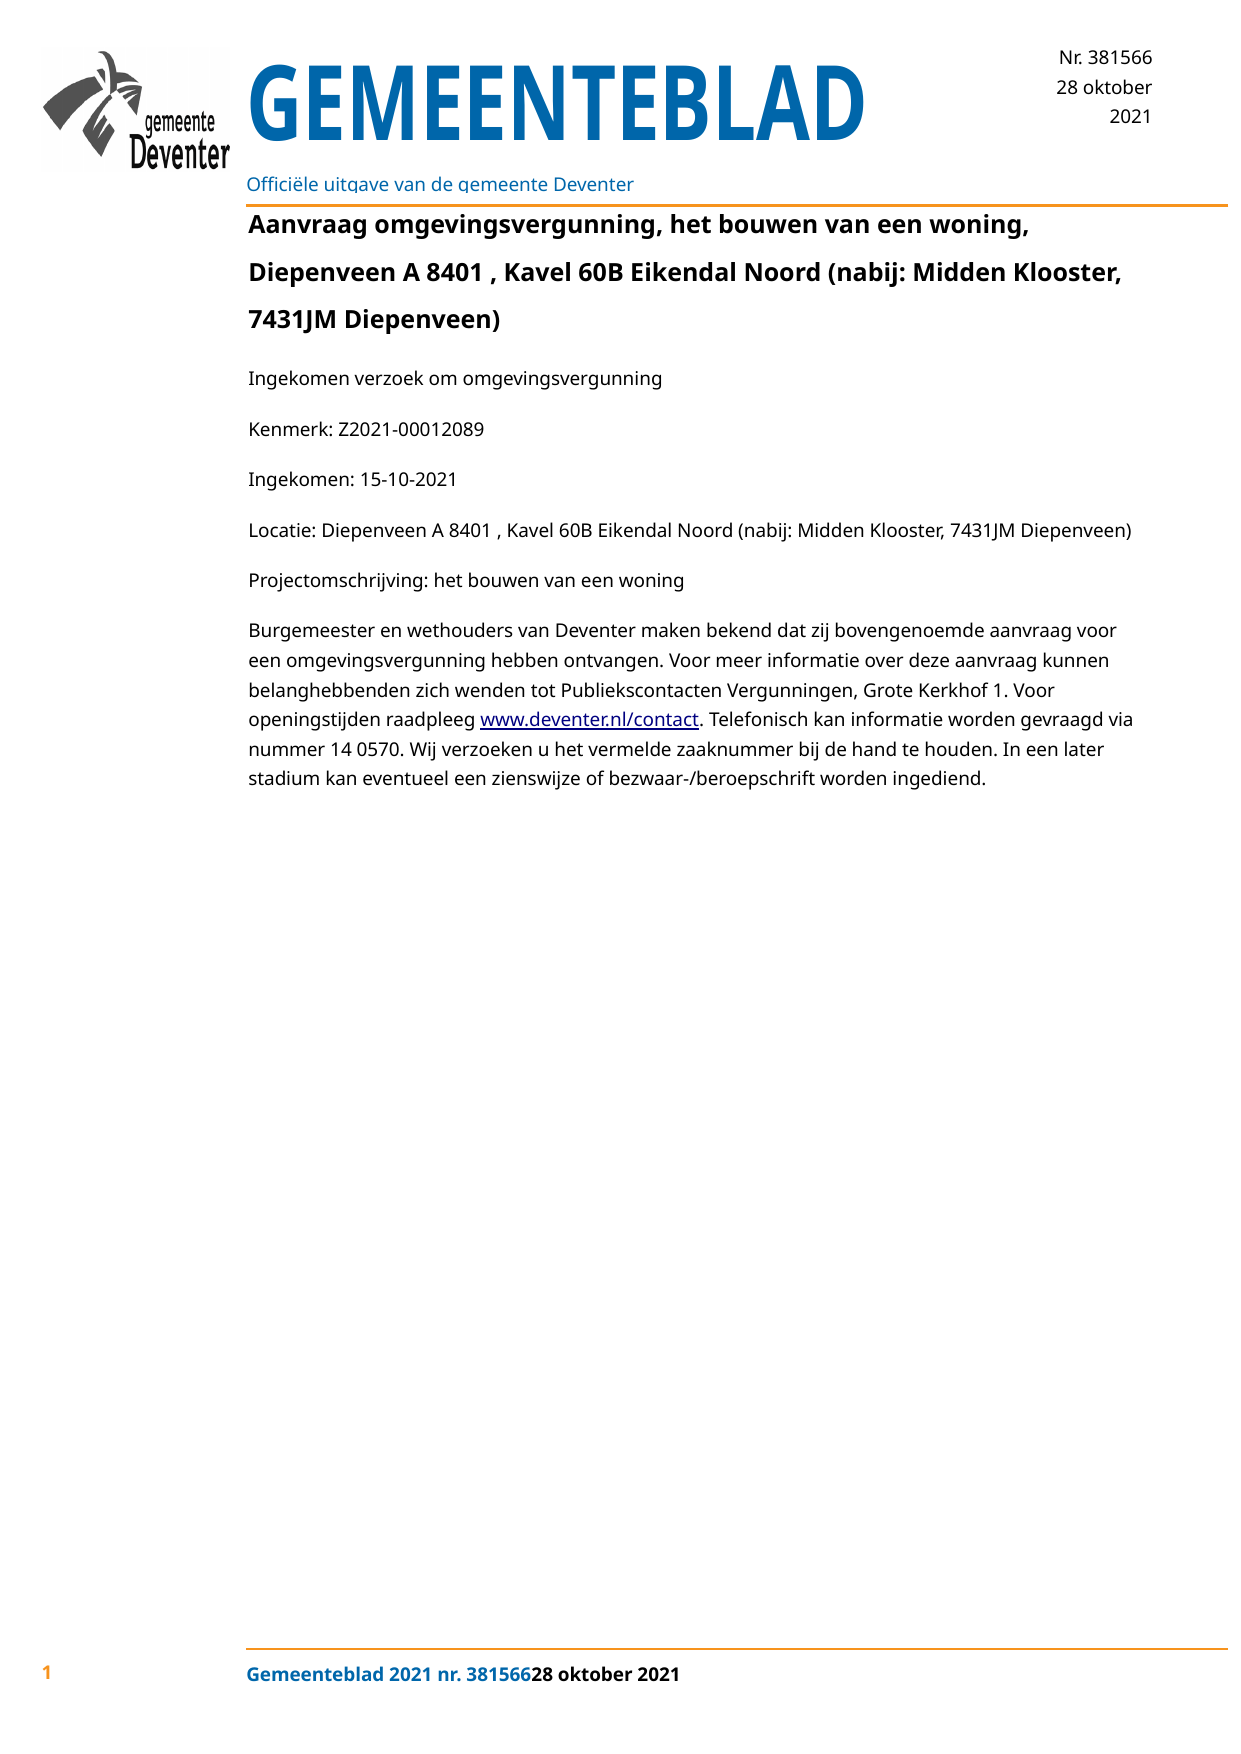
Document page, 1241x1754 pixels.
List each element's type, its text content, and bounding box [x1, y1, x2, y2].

text Locatie: Diepenveen A 8401 , Kavel 60B Eikendal Noord (nabij: Midden Klooster, 7431JM Diepenveen) [248, 517, 1152, 542]
text Aanvraag omgevingsvergunning, het bouwen van een woning, Diepenveen A 8401 , Kavel 60B Eikendal Noord (nabij: Midden Klooster, 7431JM Diepenveen) [248, 207, 1152, 336]
text Ingekomen verzoek om omgevingsvergunning [248, 366, 1152, 391]
text Ingekomen: 15-10-2021 [248, 466, 1152, 492]
text Burgemeester en wethouders van Deventer maken bekend dat zij bovengenoemde aanvraag voor een omgevingsvergunning hebben ontvangen. Voor meer informatie over deze aanvraag kunnen belanghebbenden zich wenden tot Publiekscontacten Vergunningen, Grote Kerkhof 1. Voor openingstijden raadpleeg www.deventer.nl/contact. Telefonisch kan informatie worden gevraagd via nummer 14 0570. Wij verzoeken u het vermelde zaaknummer bij de hand te houden. In een later stadium kan eventueel een zienswijze of bezwaar-/beroepschrift worden ingediend. [248, 618, 1152, 791]
picture [41, 47, 231, 172]
text Kenmerk: Z2021-00012089 [248, 416, 1152, 442]
text Projectomschrijving: het bouwen van een woning [248, 567, 1152, 593]
